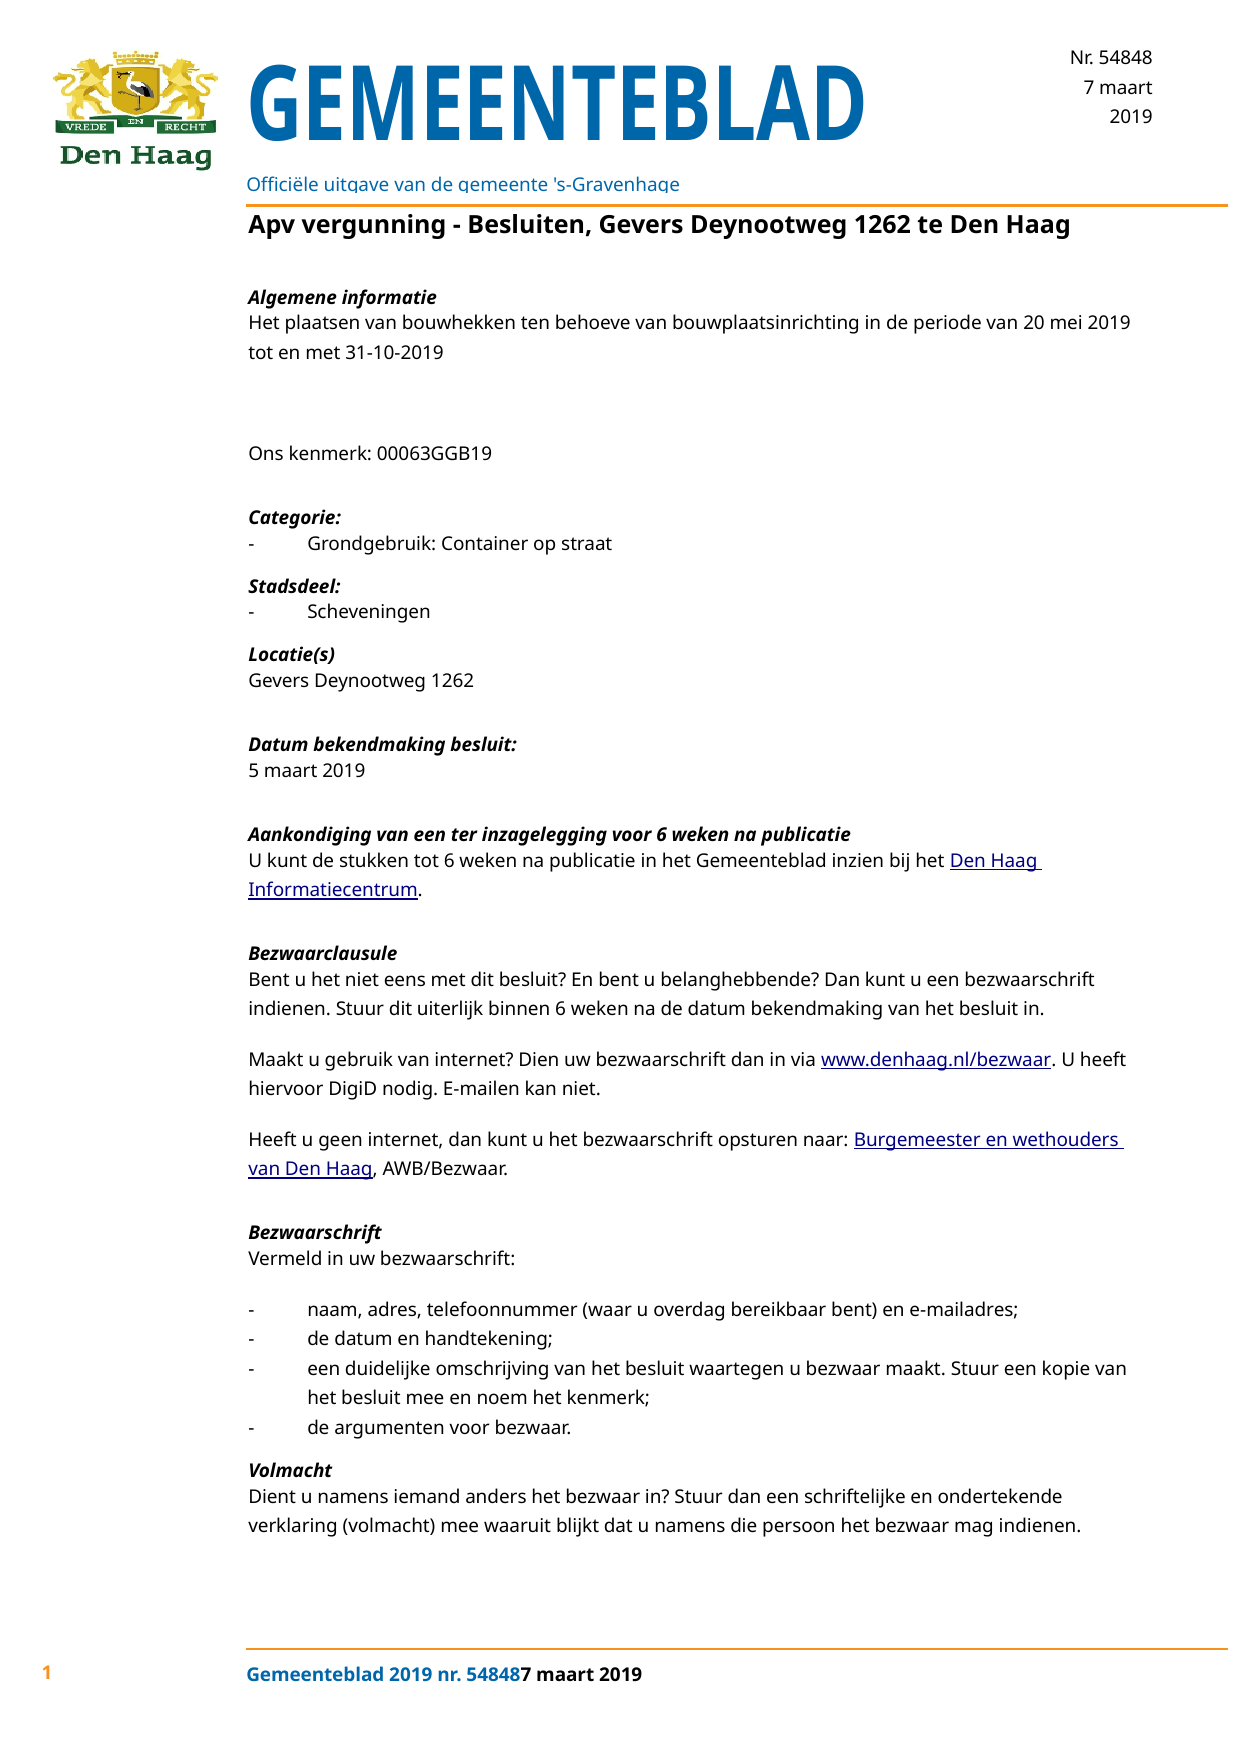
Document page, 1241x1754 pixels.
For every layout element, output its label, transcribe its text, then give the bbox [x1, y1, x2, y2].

list de datum en handtekening; [248, 1325, 1152, 1351]
list naam, adres, telefoonnummer (waar u overdag bereikbaar bent) en e-mailadres; [248, 1296, 1152, 1321]
text Vermeld in uw bezwaarschrift: [248, 1245, 1152, 1271]
text Volmacht [248, 1457, 1152, 1483]
text Datum bekendmaking besluit: [248, 731, 1152, 757]
text Heeft u geen internet, dan kunt u het bezwaarschrift opsturen naar: Burgemeester en wethouders van Den Haag, AWB/Bezwaar. [248, 1126, 1152, 1181]
text Gevers Deynootweg 1262 [248, 667, 1152, 693]
text Categorie: [248, 504, 1152, 530]
text Ons kenmerk: 00063GGB19 [248, 440, 1152, 466]
text Locatie(s) [248, 642, 1152, 667]
text Aankondiging van een ter inzagelegging voor 6 weken na publicatie [248, 821, 1152, 847]
text Algemene informatie [248, 284, 1152, 309]
list de argumenten voor bezwaar. [248, 1414, 1152, 1440]
text Dient u namens iemand anders het bezwaar in? Stuur dan een schriftelijke en ondertekende verklaring (volmacht) mee waaruit blijkt dat u namens die persoon het bezwaar mag indienen. [248, 1483, 1152, 1538]
list Scheveningen [248, 598, 1152, 624]
picture [41, 47, 231, 172]
text 5 maart 2019 [248, 757, 1152, 783]
text Stadsdeel: [248, 573, 1152, 598]
text Het plaatsen van bouwhekken ten behoeve van bouwplaatsinrichting in de periode van 20 mei 2019 tot en met 31-10-2019 [248, 309, 1152, 365]
text Maakt u gebruik van internet? Dien uw bezwaarschrift dan in via www.denhaag.nl/bezwaar. U heeft hiervoor DigiD nodig. E-mailen kan niet. [248, 1046, 1152, 1101]
text U kunt de stukken tot 6 weken na publicatie in het Gemeenteblad inzien bij het Den Haag Informatiecentrum. [248, 847, 1152, 902]
text Bezwaarclausule [248, 940, 1152, 966]
text Bent u het niet eens met dit besluit? En bent u belanghebbende? Dan kunt u een bezwaarschrift indienen. Stuur dit uiterlijk binnen 6 weken na de datum bekendmaking van het besluit in. [248, 966, 1152, 1021]
text Apv vergunning - Besluiten, Gevers Deynootweg 1262 te Den Haag [248, 207, 1152, 241]
text Bezwaarschrift [248, 1219, 1152, 1245]
list Grondgebruik: Container op straat [248, 530, 1152, 555]
list een duidelijke omschrijving van het besluit waartegen u bezwaar maakt. Stuur een kopie van het besluit mee en noem het kenmerk; [248, 1355, 1152, 1410]
